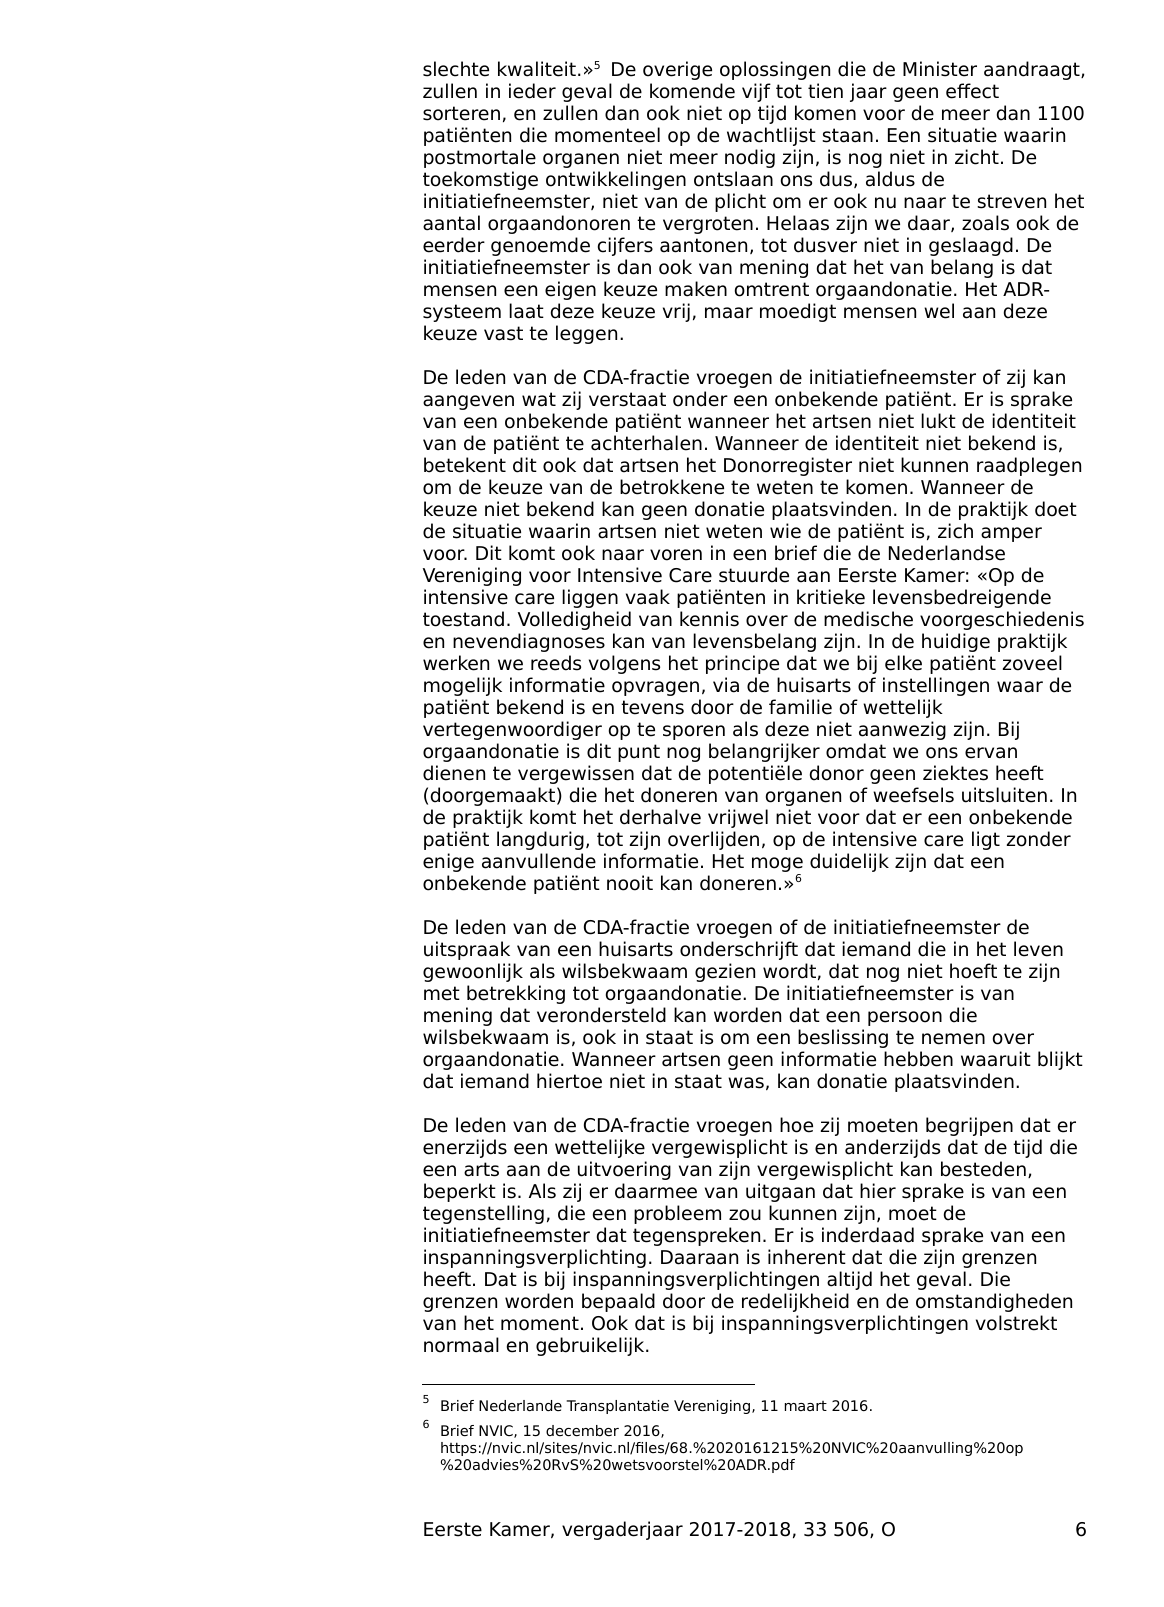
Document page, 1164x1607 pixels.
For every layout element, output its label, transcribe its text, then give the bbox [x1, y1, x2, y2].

text De leden van de CDA-fractie vroegen of de initiatiefneemster de uitspraak van een huisarts onderschrijft dat iemand die in het leven gewoonlijk als wilsbekwaam gezien wordt, dat nog niet hoeft te zijn met betrekking tot orgaandonatie. De initiatiefneemster is van mening dat verondersteld kan worden dat een persoon die wilsbekwaam is, ook in staat is om een beslissing te nemen over orgaandonatie. Wanneer artsen geen informatie hebben waaruit blijkt dat iemand hiertoe niet in staat was, kan donatie plaatsvinden. [422, 917, 1087, 1092]
text De leden van de CDA-fractie vroegen de initiatiefneemster of zij kan aangeven wat zij verstaat onder een onbekende patiënt. Er is sprake van een onbekende patiënt wanneer het artsen niet lukt de identiteit van de patiënt te achterhalen. Wanneer de identiteit niet bekend is, betekent dit ook dat artsen het Donorregister niet kunnen raadplegen om de keuze van de betrokkene te weten te komen. Wanneer de keuze niet bekend kan geen donatie plaatsvinden. In de praktijk doet de situatie waarin artsen niet weten wie de patiënt is, zich amper voor. Dit komt ook naar voren in een brief die de Nederlandse Vereniging voor Intensive Care stuurde aan Eerste Kamer: «Op de intensive care liggen vaak patiënten in kritieke levensbedreigende toestand. Volledigheid van kennis over de medische voorgeschiedenis en nevendiagnoses kan van levensbelang zijn. In de huidige praktijk werken we reeds volgens het principe dat we bij elke patiënt zoveel mogelijk informatie opvragen, via de huisarts of instellingen waar de patiënt bekend is en tevens door de familie of wettelijk vertegenwoordiger op te sporen als deze niet aanwezig zijn. Bij orgaandonatie is dit punt nog belangrijker omdat we ons ervan dienen te vergewissen dat de potentiële donor geen ziektes heeft (doorgemaakt) die het doneren van organen of weefsels uitsluiten. In de praktijk komt het derhalve vrijwel niet voor dat er een onbekende patiënt langdurig, tot zijn overlijden, op de intensive care ligt zonder enige aanvullende informatie. Het moge duidelijk zijn dat een onbekende patiënt nooit kan doneren.» [422, 367, 1087, 894]
text Brief Nederlande Transplantatie Vereniging, 11 maart 2016. [422, 1393, 1087, 1416]
text De leden van de CDA-fractie vroegen hoe zij moeten begrijpen dat er enerzijds een wettelijke vergewisplicht is en anderzijds dat de tijd die een arts aan de uitvoering van zijn vergewisplicht kan besteden, beperkt is. Als zij er daarmee van uitgaan dat hier sprake is van een tegenstelling, die een probleem zou kunnen zijn, moet de initiatiefneemster dat tegenspreken. Er is inderdaad sprake van een inspanningsverplichting. Daaraan is inherent dat die zijn grenzen heeft. Dat is bij inspanningsverplichtingen altijd het geval. Die grenzen worden bepaald door de redelijkheid en de omstandigheden van het moment. Ook dat is bij inspanningsverplichtingen volstrekt normaal en gebruikelijk. [422, 1115, 1087, 1356]
text Brief NVIC, 15 december 2016, https://nvic.nl/sites/nvic.nl/files/68.%2020161215%20NVIC%20aanvulling%20op%20advies%20RvS%20wetsvoorstel%20ADR.pdf [422, 1418, 1087, 1474]
text slechte kwaliteit.» De overige oplossingen die de Minister aandraagt, zullen in ieder geval de komende vijf tot tien jaar geen effect sorteren, en zullen dan ook niet op tijd komen voor de meer dan 1100 patiënten die momenteel op de wachtlijst staan. Een situatie waarin postmortale organen niet meer nodig zijn, is nog niet in zicht. De toekomstige ontwikkelingen ontslaan ons dus, aldus de initiatiefneemster, niet van de plicht om er ook nu naar te streven het aantal orgaandonoren te vergroten. Helaas zijn we daar, zoals ook de eerder genoemde cijfers aantonen, tot dusver niet in geslaagd. De initiatiefneemster is dan ook van mening dat het van belang is dat mensen een eigen keuze maken omtrent orgaandonatie. Het ADR-systeem laat deze keuze vrij, maar moedigt mensen wel aan deze keuze vast te leggen. [422, 59, 1087, 345]
